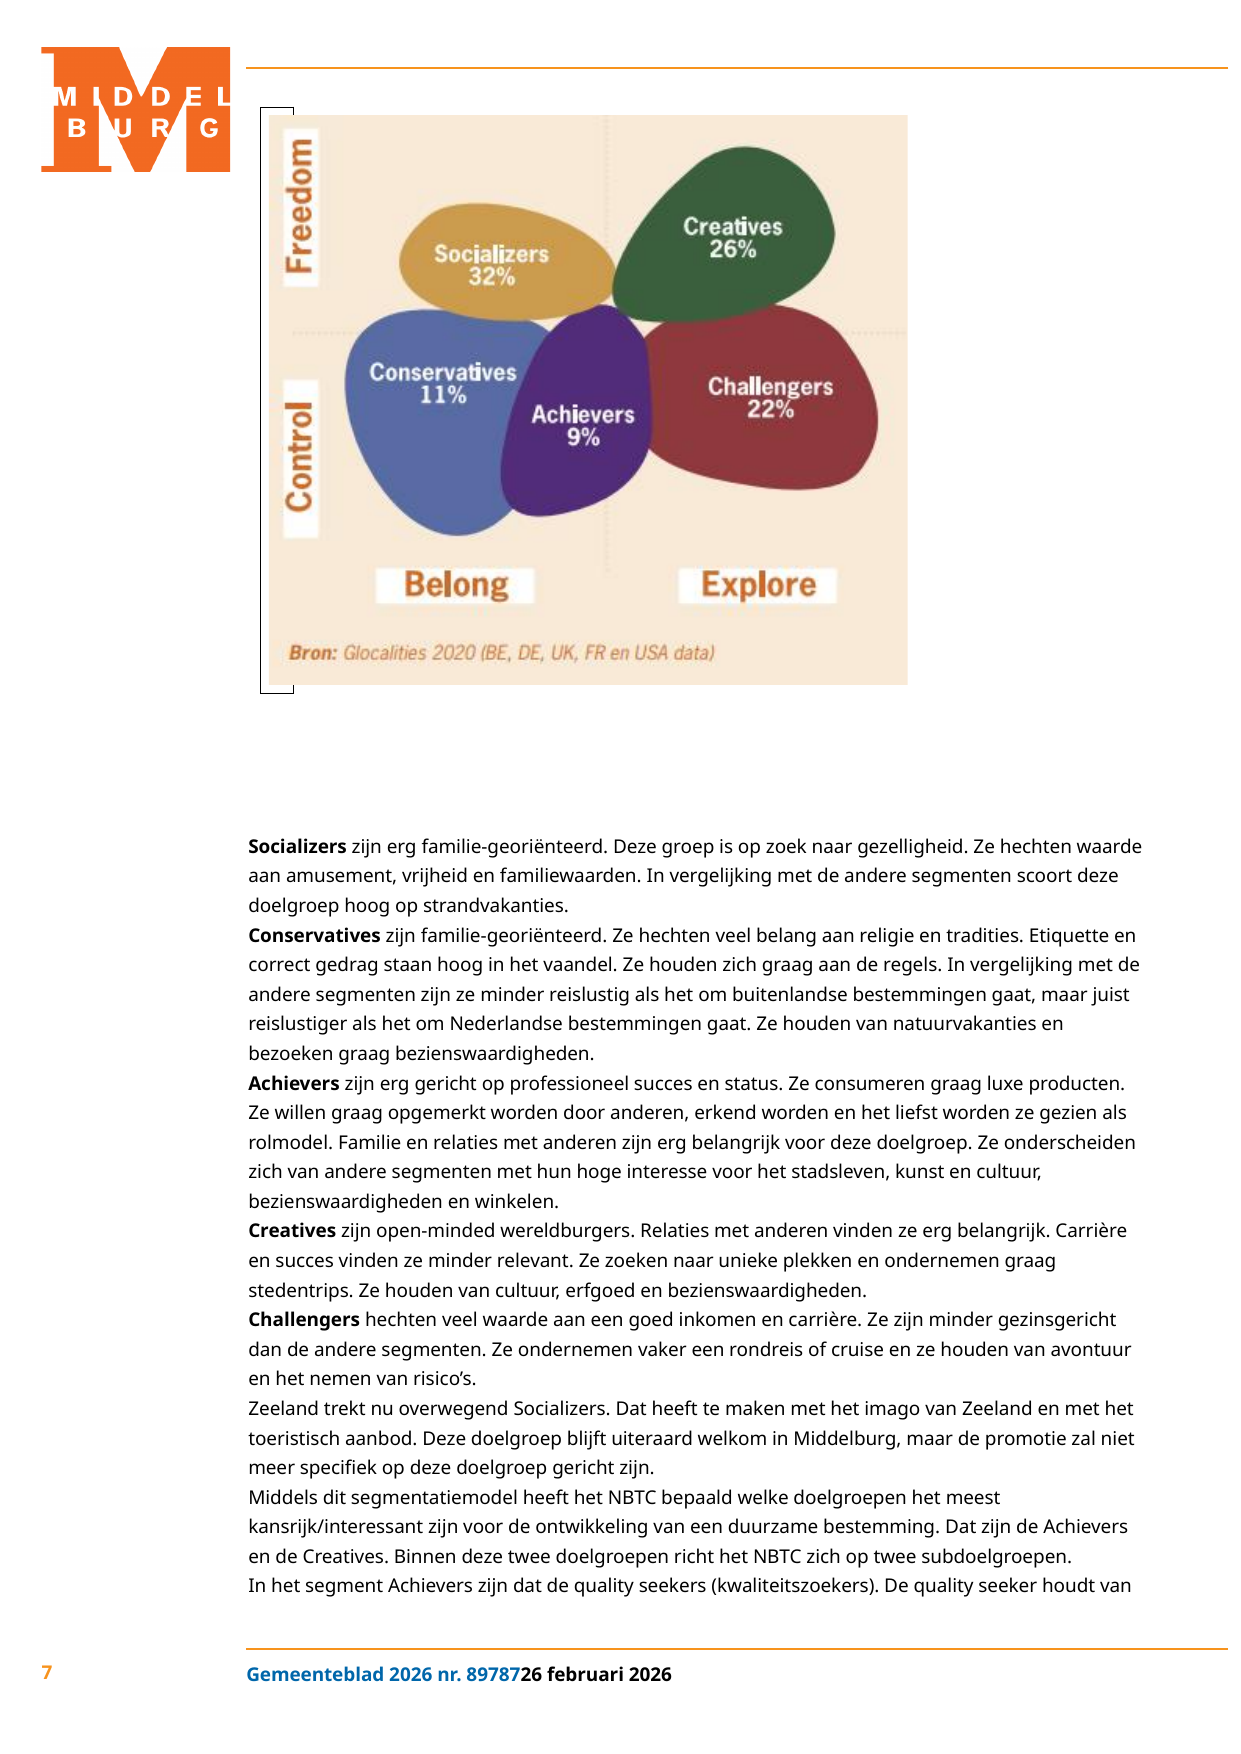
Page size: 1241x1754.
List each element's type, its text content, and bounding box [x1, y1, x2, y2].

picture [268, 115, 908, 685]
text Creatives zijn open-minded wereldburgers. Relaties met anderen vinden ze erg belangrijk. Carrière en succes vinden ze minder relevant. Ze zoeken naar unieke plekken en ondernemen graag stedentrips. Ze houden van cultuur, erfgoed en bezienswaardigheden. [248, 1218, 1152, 1302]
text Middels dit segmentatiemodel heeft het NBTC bepaald welke doelgroepen het meest kansrijk/interessant zijn voor de ontwikkeling van een duurzame bestemming. Dat zijn de Achievers en de Creatives. Binnen deze twee doelgroepen richt het NBTC zich op twee subdoelgroepen. [248, 1484, 1152, 1569]
text Socializers zijn erg familie-georiënteerd. Deze groep is op zoek naar gezelligheid. Ze hechten waarde aan amusement, vrijheid en familiewaarden. In vergelijking met de andere segmenten scoort deze doelgroep hoog op strandvakanties. [248, 833, 1152, 918]
picture [41, 47, 231, 172]
text Challengers hechten veel waarde aan een goed inkomen en carrière. Ze zijn minder gezinsgericht dan de andere segmenten. Ze ondernemen vaker een rondreis of cruise en ze houden van avontuur en het nemen van risico’s. [248, 1306, 1152, 1391]
text In het segment Achievers zijn dat de quality seekers (kwaliteitszoekers). De quality seeker houdt van [248, 1573, 1152, 1598]
text Zeeland trekt nu overwegend Socializers. Dat heeft te maken met het imago van Zeeland en met het toeristisch aanbod. Deze doelgroep blijft uiteraard welkom in Middelburg, maar de promotie zal niet meer specifiek op deze doelgroep gericht zijn. [248, 1395, 1152, 1480]
text Conservatives zijn familie-georiënteerd. Ze hechten veel belang aan religie en tradities. Etiquette en correct gedrag staan hoog in het vaandel. Ze houden zich graag aan de regels. In vergelijking met de andere segmenten zijn ze minder reislustig als het om buitenlandse bestemmingen gaat, maar juist reislustiger als het om Nederlandse bestemmingen gaat. Ze houden van natuurvakanties en bezoeken graag bezienswaardigheden. [248, 922, 1152, 1066]
text Achievers zijn erg gericht op professioneel succes en status. Ze consumeren graag luxe producten. Ze willen graag opgemerkt worden door anderen, erkend worden en het liefst worden ze gezien als rolmodel. Familie en relaties met anderen zijn erg belangrijk voor deze doelgroep. Ze onderscheiden zich van andere segmenten met hun hoge interesse voor het stadsleven, kunst en cultuur, bezienswaardigheden en winkelen. [248, 1070, 1152, 1214]
